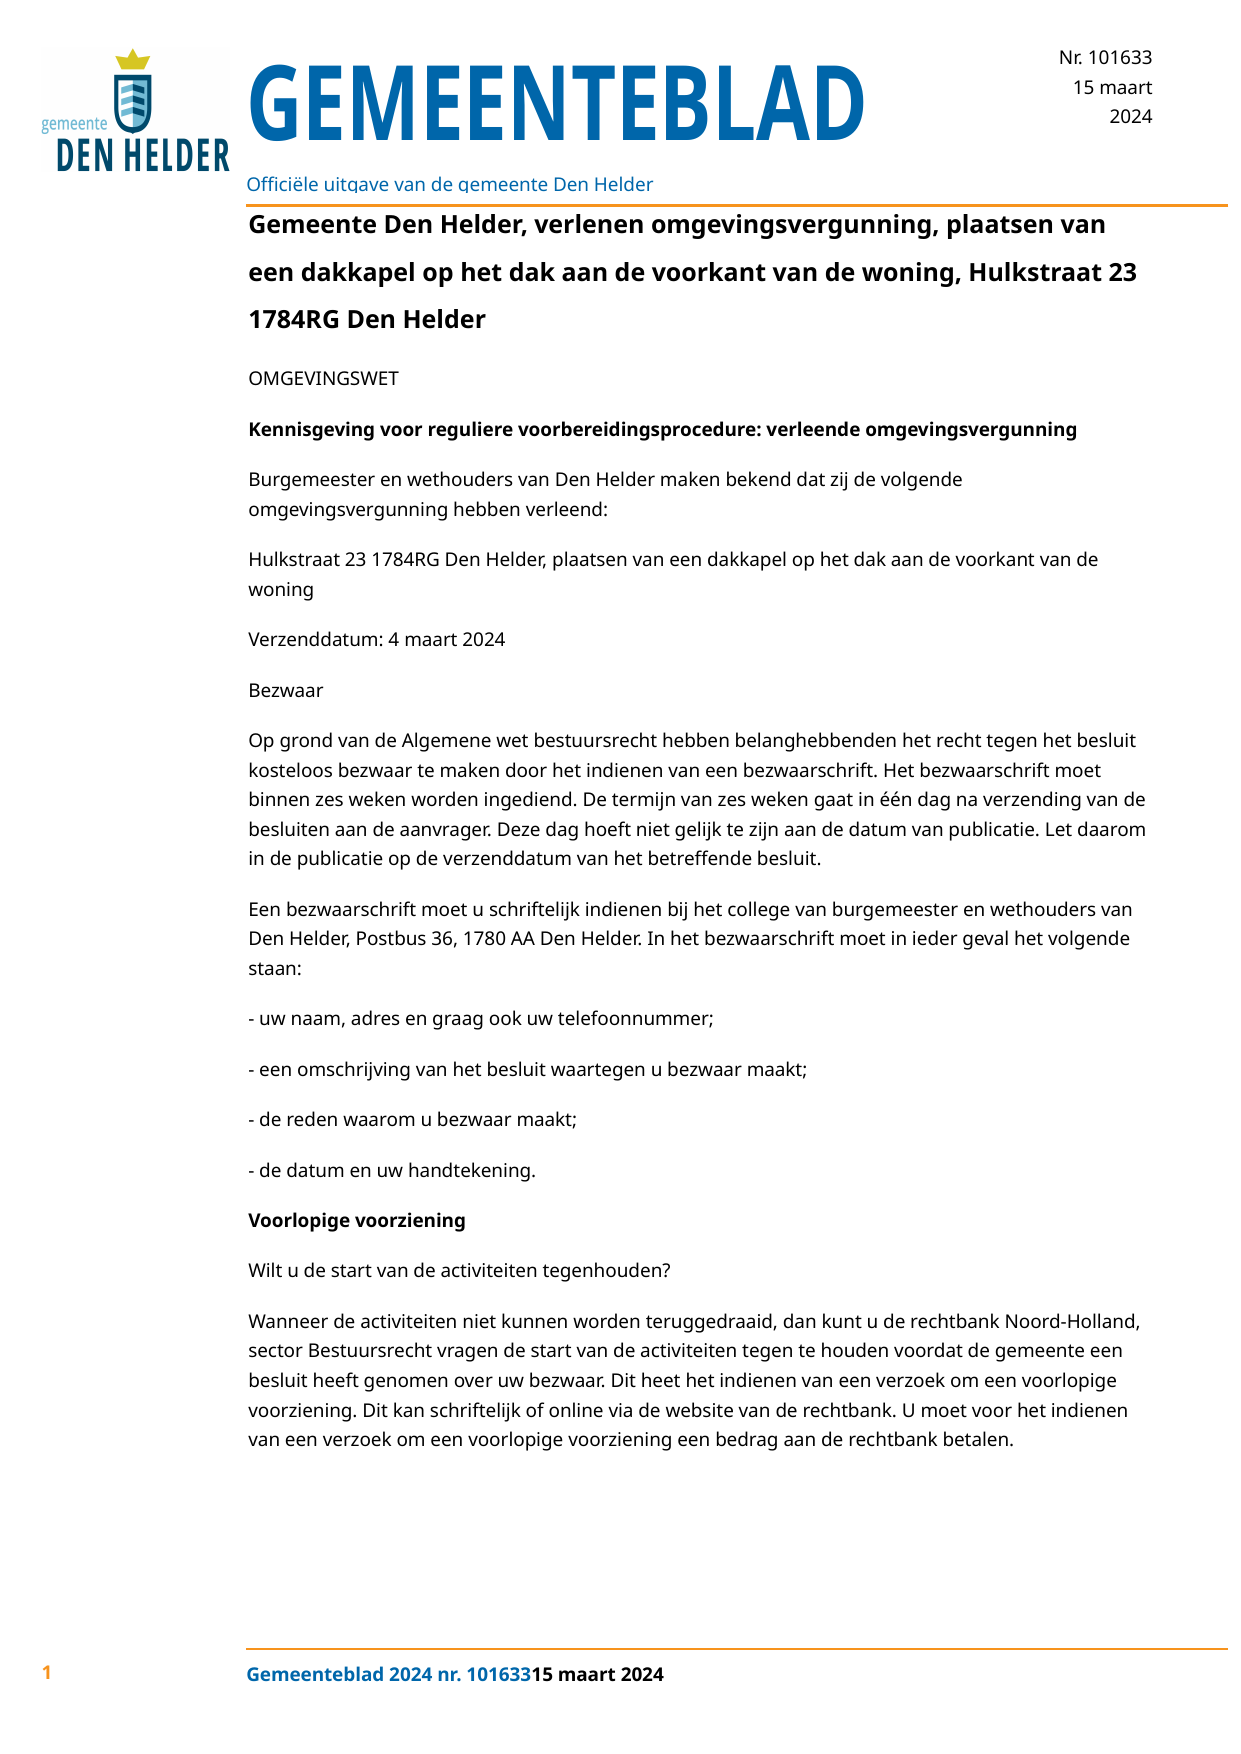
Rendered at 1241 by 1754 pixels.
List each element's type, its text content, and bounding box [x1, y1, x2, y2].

picture [100, 154, 106, 172]
text Voorlopige voorziening [248, 1207, 1152, 1233]
text - een omschrijving van het besluit waartegen u bezwaar maakt; [248, 1056, 1152, 1082]
text Verzenddatum: 4 maart 2024 [248, 626, 1152, 652]
text Wilt u de start van de activiteiten tegenhouden? [248, 1258, 1152, 1283]
picture [63, 144, 68, 165]
text - de reden waarom u bezwaar maakt; [248, 1106, 1152, 1132]
picture [220, 160, 224, 172]
picture [182, 144, 187, 165]
text Hulkstraat 23 1784RG Den Helder, plaatsen van een dakkapel op het dak aan de voorkant van de woning [248, 546, 1152, 602]
text OMGEVINGSWET [248, 366, 1152, 391]
text Gemeente Den Helder, verlenen omgevingsvergunning, plaatsen van een dakkapel op het dak aan de voorkant van de woning, Hulkstraat 23 1784RG Den Helder [248, 207, 1152, 336]
text Kennisgeving voor reguliere voorbereidingsprocedure: verleende omgevingsvergunning [248, 416, 1152, 442]
picture [41, 47, 231, 172]
picture [130, 157, 135, 172]
text Bezwaar [248, 677, 1152, 702]
text Burgemeester en wethouders van Den Helder maken bekend dat zij de volgende omgevingsvergunning hebben verleend: [248, 466, 1152, 522]
text Een bezwaarschrift moet u schriftelijk indienen bij het college van burgemeester en wethouders van Den Helder, Postbus 36, 1780 AA Den Helder. In het bezwaarschrift moet in ieder geval het volgende staan: [248, 896, 1152, 981]
text Op grond van de Algemene wet bestuursrecht hebben belanghebbenden het recht tegen het besluit kosteloos bezwaar te maken door het indienen van een bezwaarschrift. Het bezwaarschrift moet binnen zes weken worden ingediend. De termijn van zes weken gaat in één dag na verzending van de besluiten aan de aanvrager. Deze dag hoeft niet gelijk te zijn aan de datum van publicatie. Let daarom in de publicatie op de verzenddatum van het betreffende besluit. [248, 727, 1152, 871]
text - de datum en uw handtekening. [248, 1157, 1152, 1182]
text - uw naam, adres en graag ook uw telefoonnummer; [248, 1006, 1152, 1031]
text Wanneer de activiteiten niet kunnen worden teruggedraaid, dan kunt u de rechtbank Noord-Holland, sector Bestuursrecht vragen de start van de activiteiten tegen te houden voordat de gemeente een besluit heeft genomen over uw bezwaar. Dit heet het indienen van een verzoek om een voorlopige voorziening. Dit kan schriftelijk of online via de website van de rechtbank. U moet voor het indienen van een verzoek om een voorlopige voorziening een bedrag aan de rechtbank betalen. [248, 1308, 1152, 1452]
